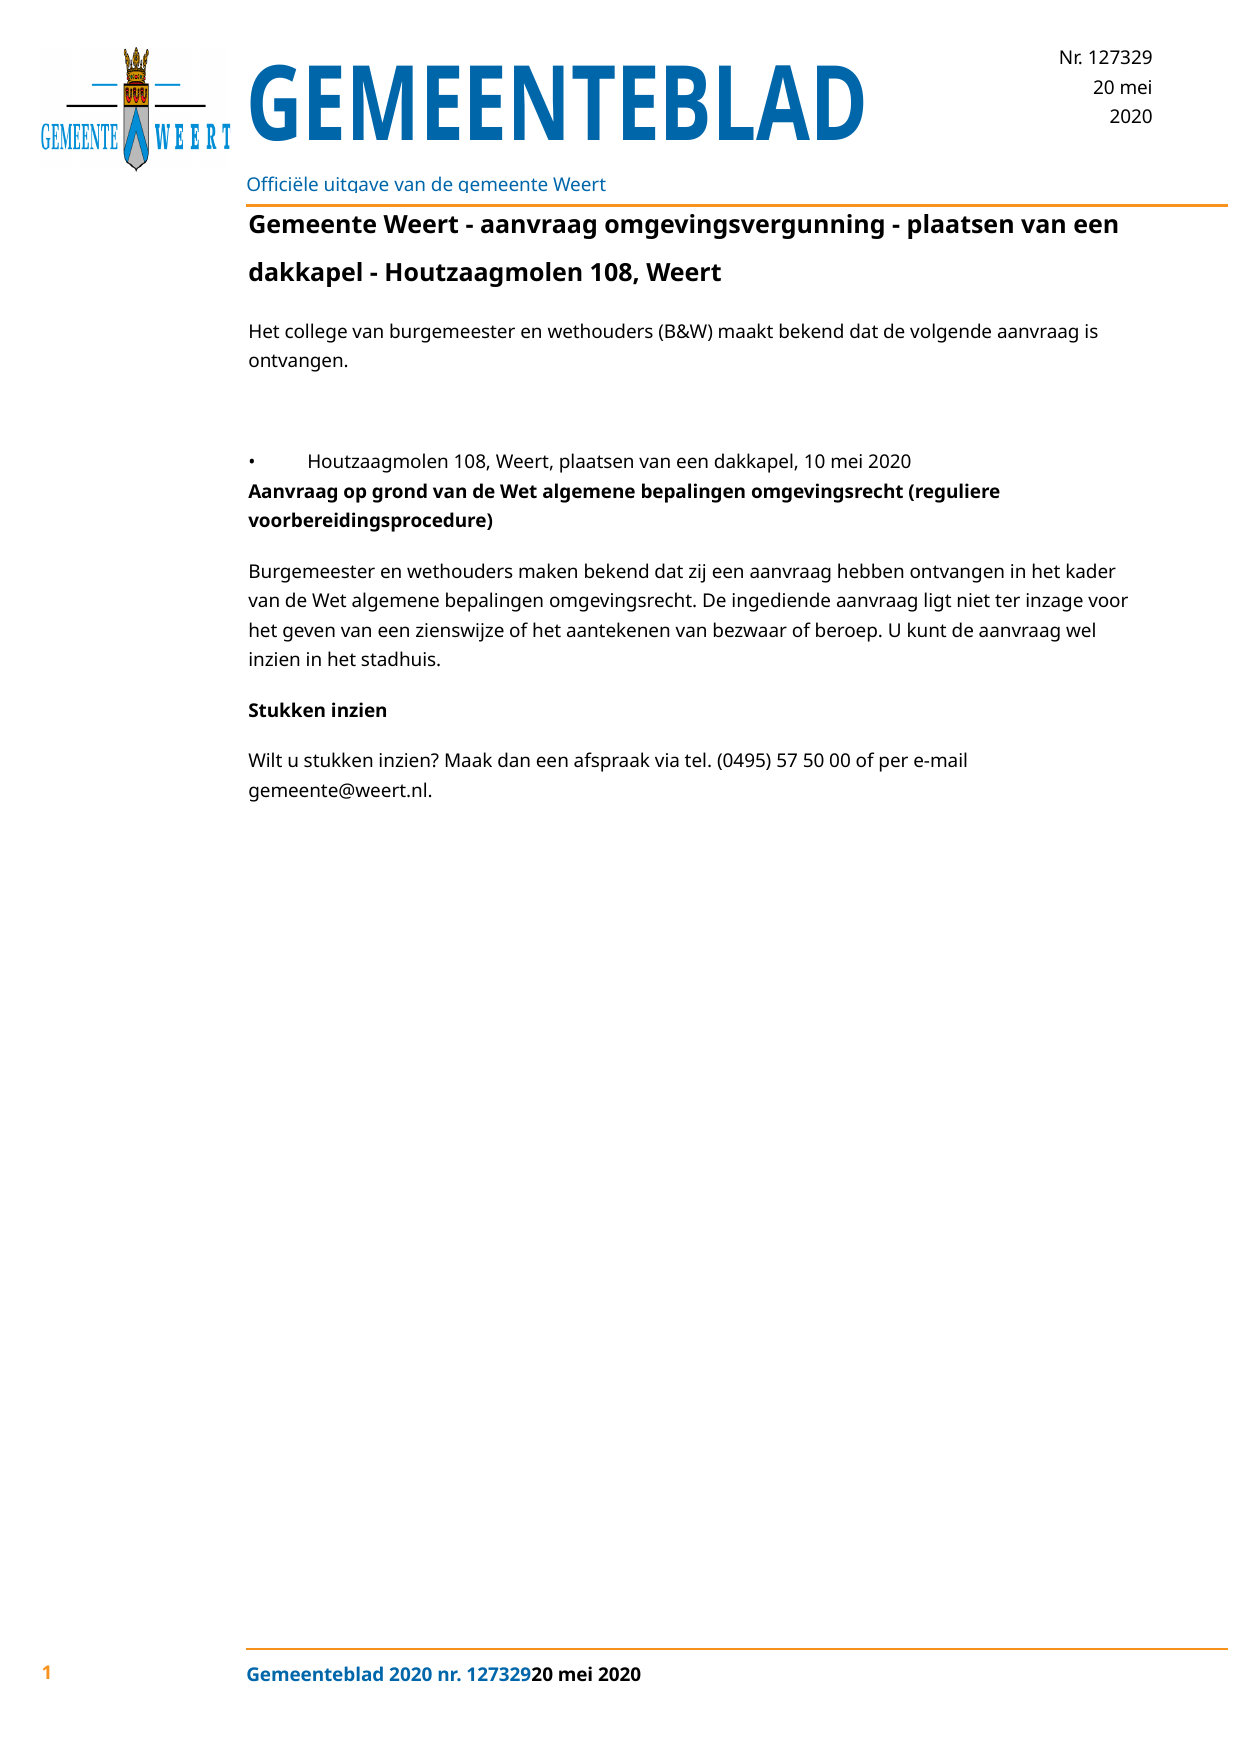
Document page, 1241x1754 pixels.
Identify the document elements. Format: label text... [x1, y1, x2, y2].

text Burgemeester en wethouders maken bekend dat zij een aanvraag hebben ontvangen in het kader van de Wet algemene bepalingen omgevingsrecht. De ingediende aanvraag ligt niet ter inzage voor het geven van een zienswijze of het aantekenen van bezwaar of beroep. U kunt de aanvraag wel inzien in het stadhuis. [248, 558, 1152, 672]
text Wilt u stukken inzien? Maak dan een afspraak via tel. (0495) 57 50 00 of per e-mail gemeente@weert.nl. [248, 747, 1152, 803]
text Aanvraag op grond van de Wet algemene bepalingen omgevingsrecht (reguliere voorbereidingsprocedure) [248, 478, 1152, 533]
text Gemeente Weert - aanvraag omgevingsvergunning - plaatsen van een dakkapel - Houtzaagmolen 108, Weert [248, 207, 1152, 288]
picture [41, 47, 231, 172]
text Stukken inzien [248, 697, 1152, 723]
text Het college van burgemeester en wethouders (B&W) maakt bekend dat de volgende aanvraag is ontvangen. [248, 318, 1152, 373]
list Houtzaagmolen 108, Weert, plaatsen van een dakkapel, 10 mei 2020 [248, 448, 1152, 474]
